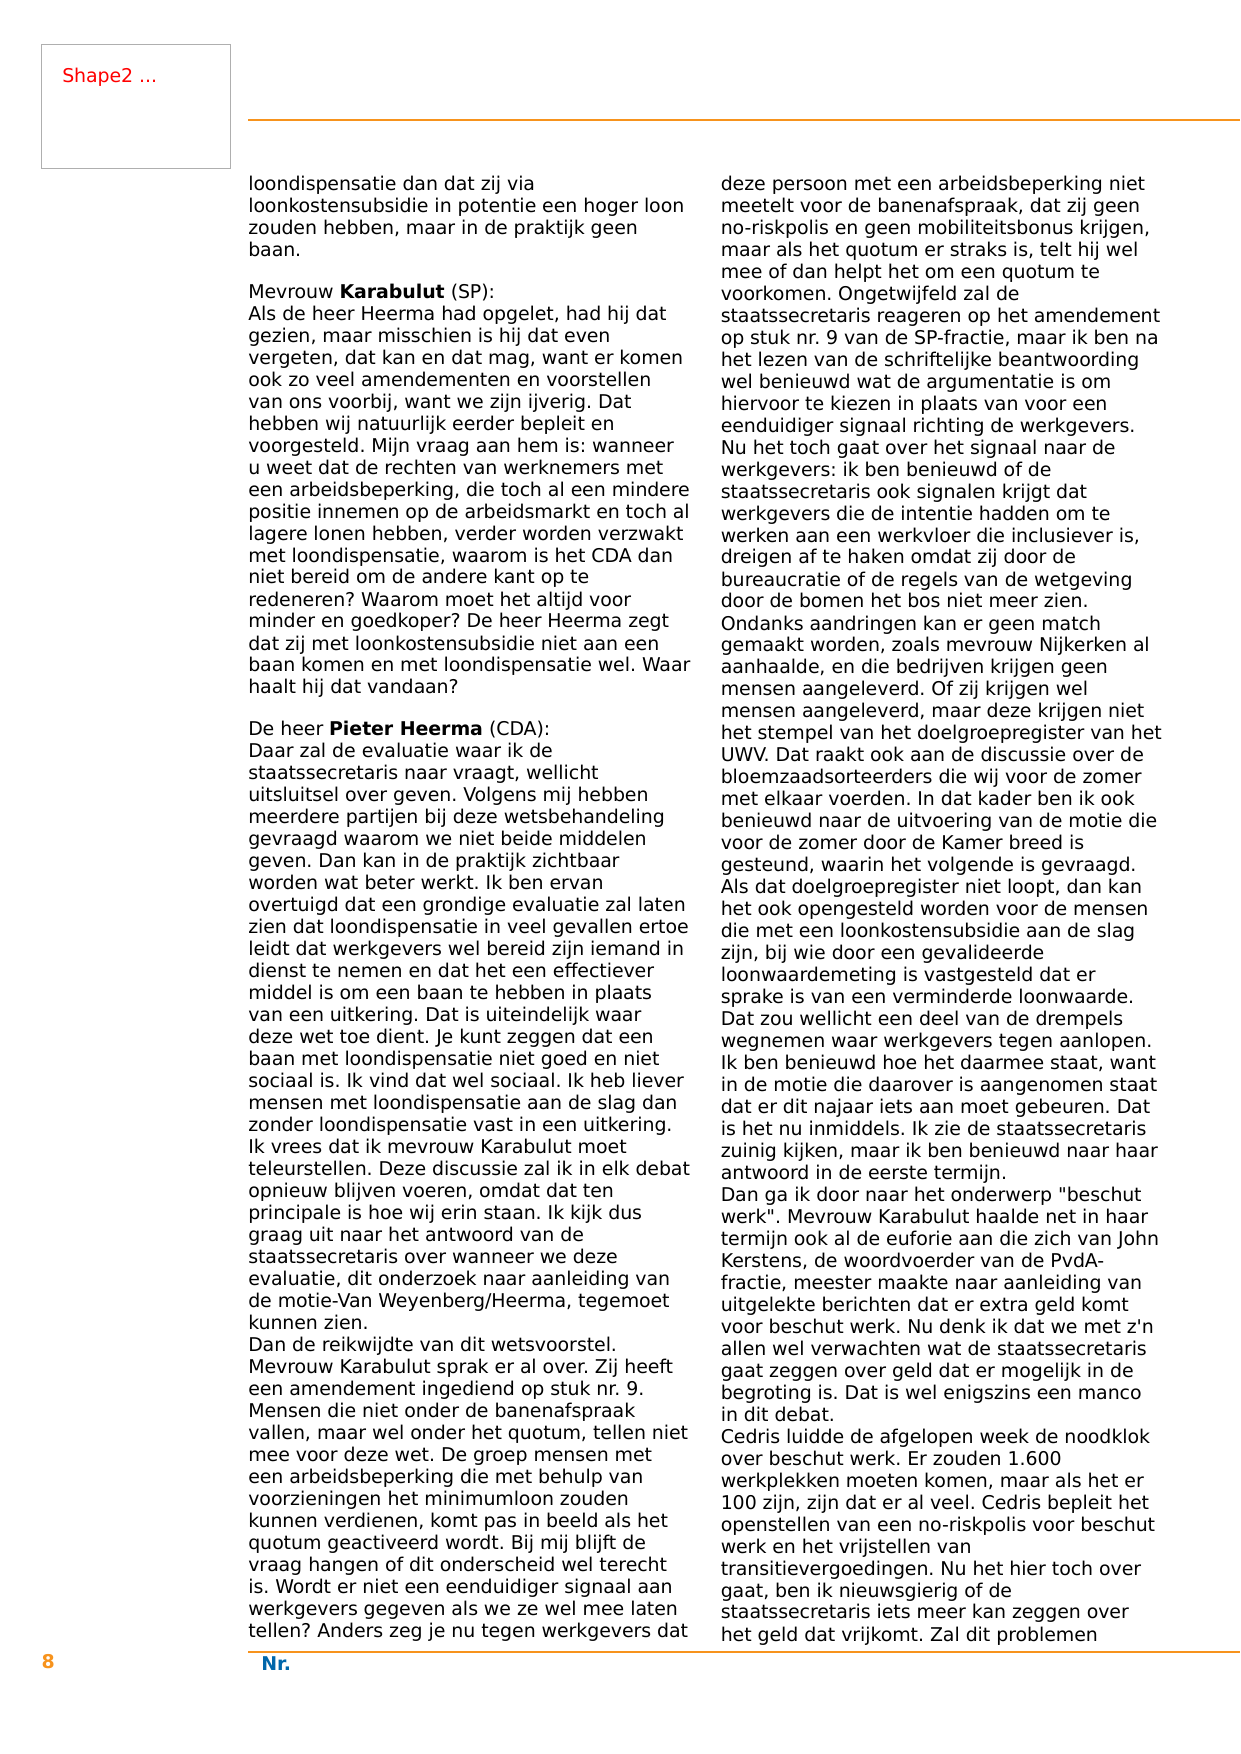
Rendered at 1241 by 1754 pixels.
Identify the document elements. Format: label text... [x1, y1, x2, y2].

text Dan de reikwijdte van dit wetsvoorstel. Mevrouw Karabulut sprak er al over. Zij heeft een amendement ingediend op stuk nr. 9. Mensen die niet onder de banenafspraak vallen, maar wel onder het quotum, tellen niet mee voor deze wet. De groep mensen met een arbeidsbeperking die met behulp van voorzieningen het minimumloon zouden kunnen verdienen, komt pas in beeld als het quotum geactiveerd wordt. Bij mij blijft de vraag hangen of dit onderscheid wel terecht is. Wordt er niet een eenduidiger signaal aan werkgevers gegeven als we ze wel mee laten tellen? Anders zeg je nu tegen werkgevers dat [248, 1334, 691, 1641]
text deze persoon met een arbeidsbeperking niet meetelt voor de banenafspraak, dat zij geen no-riskpolis en geen mobiliteitsbonus krijgen, maar als het quotum er straks is, telt hij wel mee of dan helpt het om een quotum te voorkomen. Ongetwijfeld zal de staatssecretaris reageren op het amendement op stuk nr. 9 van de SP-fractie, maar ik ben na het lezen van de schriftelijke beantwoording wel benieuwd wat de argumentatie is om hiervoor te kiezen in plaats van voor een eenduidiger signaal richting de werkgevers. [721, 173, 1163, 437]
text Dan ga ik door naar het onderwerp "beschut werk". Mevrouw Karabulut haalde net in haar termijn ook al de euforie aan die zich van John Kerstens, de woordvoerder van de PvdA-fractie, meester maakte naar aanleiding van uitgelekte berichten dat er extra geld komt voor beschut werk. Nu denk ik dat we met z'n allen wel verwachten wat de staatssecretaris gaat zeggen over geld dat er mogelijk in de begroting is. Dat is wel enigszins een manco in dit debat. [721, 1184, 1163, 1426]
text Als de heer Heerma had opgelet, had hij dat gezien, maar misschien is hij dat even vergeten, dat kan en dat mag, want er komen ook zo veel amendementen en voorstellen van ons voorbij, want we zijn ijverig. Dat hebben wij natuurlijk eerder bepleit en voorgesteld. Mijn vraag aan hem is: wanneer u weet dat de rechten van werknemers met een arbeidsbeperking, die toch al een mindere positie innemen op de arbeidsmarkt en toch al lagere lonen hebben, verder worden verzwakt met loondispensatie, waarom is het CDA dan niet bereid om de andere kant op te redeneren? Waarom moet het altijd voor minder en goedkoper? De heer Heerma zegt dat zij met loonkostensubsidie niet aan een baan komen en met loondispensatie wel. Waar haalt hij dat vandaan? [248, 303, 691, 698]
text loondispensatie dan dat zij via loonkostensubsidie in potentie een hoger loon zouden hebben, maar in de praktijk geen baan. [248, 173, 691, 261]
text Daar zal de evaluatie waar ik de staatssecretaris naar vraagt, wellicht uitsluitsel over geven. Volgens mij hebben meerdere partijen bij deze wetsbehandeling gevraagd waarom we niet beide middelen geven. Dan kan in de praktijk zichtbaar worden wat beter werkt. Ik ben ervan overtuigd dat een grondige evaluatie zal laten zien dat loondispensatie in veel gevallen ertoe leidt dat werkgevers wel bereid zijn iemand in dienst te nemen en dat het een effectiever middel is om een baan te hebben in plaats van een uitkering. Dat is uiteindelijk waar deze wet toe dient. Je kunt zeggen dat een baan met loondispensatie niet goed en niet sociaal is. Ik vind dat wel sociaal. Ik heb liever mensen met loondispensatie aan de slag dan zonder loondispensatie vast in een uitkering. Ik vrees dat ik mevrouw Karabulut moet teleurstellen. Deze discussie zal ik in elk debat opnieuw blijven voeren, omdat dat ten principale is hoe wij erin staan. Ik kijk dus graag uit naar het antwoord van de staatssecretaris over wanneer we deze evaluatie, dit onderzoek naar aanleiding van de motie-Van Weyenberg/Heerma, tegemoet kunnen zien. [248, 740, 691, 1334]
text Mevrouw Karabulut (SP): [248, 281, 691, 303]
text Cedris luidde de afgelopen week de noodklok over beschut werk. Er zouden 1.600 werkplekken moeten komen, maar als het er 100 zijn, zijn dat er al veel. Cedris bepleit het openstellen van een no-riskpolis voor beschut werk en het vrijstellen van transitievergoedingen. Nu het hier toch over gaat, ben ik nieuwsgierig of de staatssecretaris iets meer kan zeggen over het geld dat vrijkomt. Zal dit problemen [721, 1426, 1163, 1645]
text De heer Pieter Heerma (CDA): [248, 718, 691, 740]
text Nu het toch gaat over het signaal naar de werkgevers: ik ben benieuwd of de staatssecretaris ook signalen krijgt dat werkgevers die de intentie hadden om te werken aan een werkvloer die inclusiever is, dreigen af te haken omdat zij door de bureaucratie of de regels van de wetgeving door de bomen het bos niet meer zien. Ondanks aandringen kan er geen match gemaakt worden, zoals mevrouw Nijkerken al aanhaalde, en die bedrijven krijgen geen mensen aangeleverd. Of zij krijgen wel mensen aangeleverd, maar deze krijgen niet het stempel van het doelgroepregister van het UWV. Dat raakt ook aan de discussie over de bloemzaadsorteerders die wij voor de zomer met elkaar voerden. In dat kader ben ik ook benieuwd naar de uitvoering van de motie die voor de zomer door de Kamer breed is gesteund, waarin het volgende is gevraagd. Als dat doelgroepregister niet loopt, dan kan het ook opengesteld worden voor de mensen die met een loonkostensubsidie aan de slag zijn, bij wie door een gevalideerde loonwaardemeting is vastgesteld dat er sprake is van een verminderde loonwaarde. Dat zou wellicht een deel van de drempels wegnemen waar werkgevers tegen aanlopen. Ik ben benieuwd hoe het daarmee staat, want in de motie die daarover is aangenomen staat dat er dit najaar iets aan moet gebeuren. Dat is het nu inmiddels. Ik zie de staatssecretaris zuinig kijken, maar ik ben benieuwd naar haar antwoord in de eerste termijn. [721, 437, 1163, 1184]
